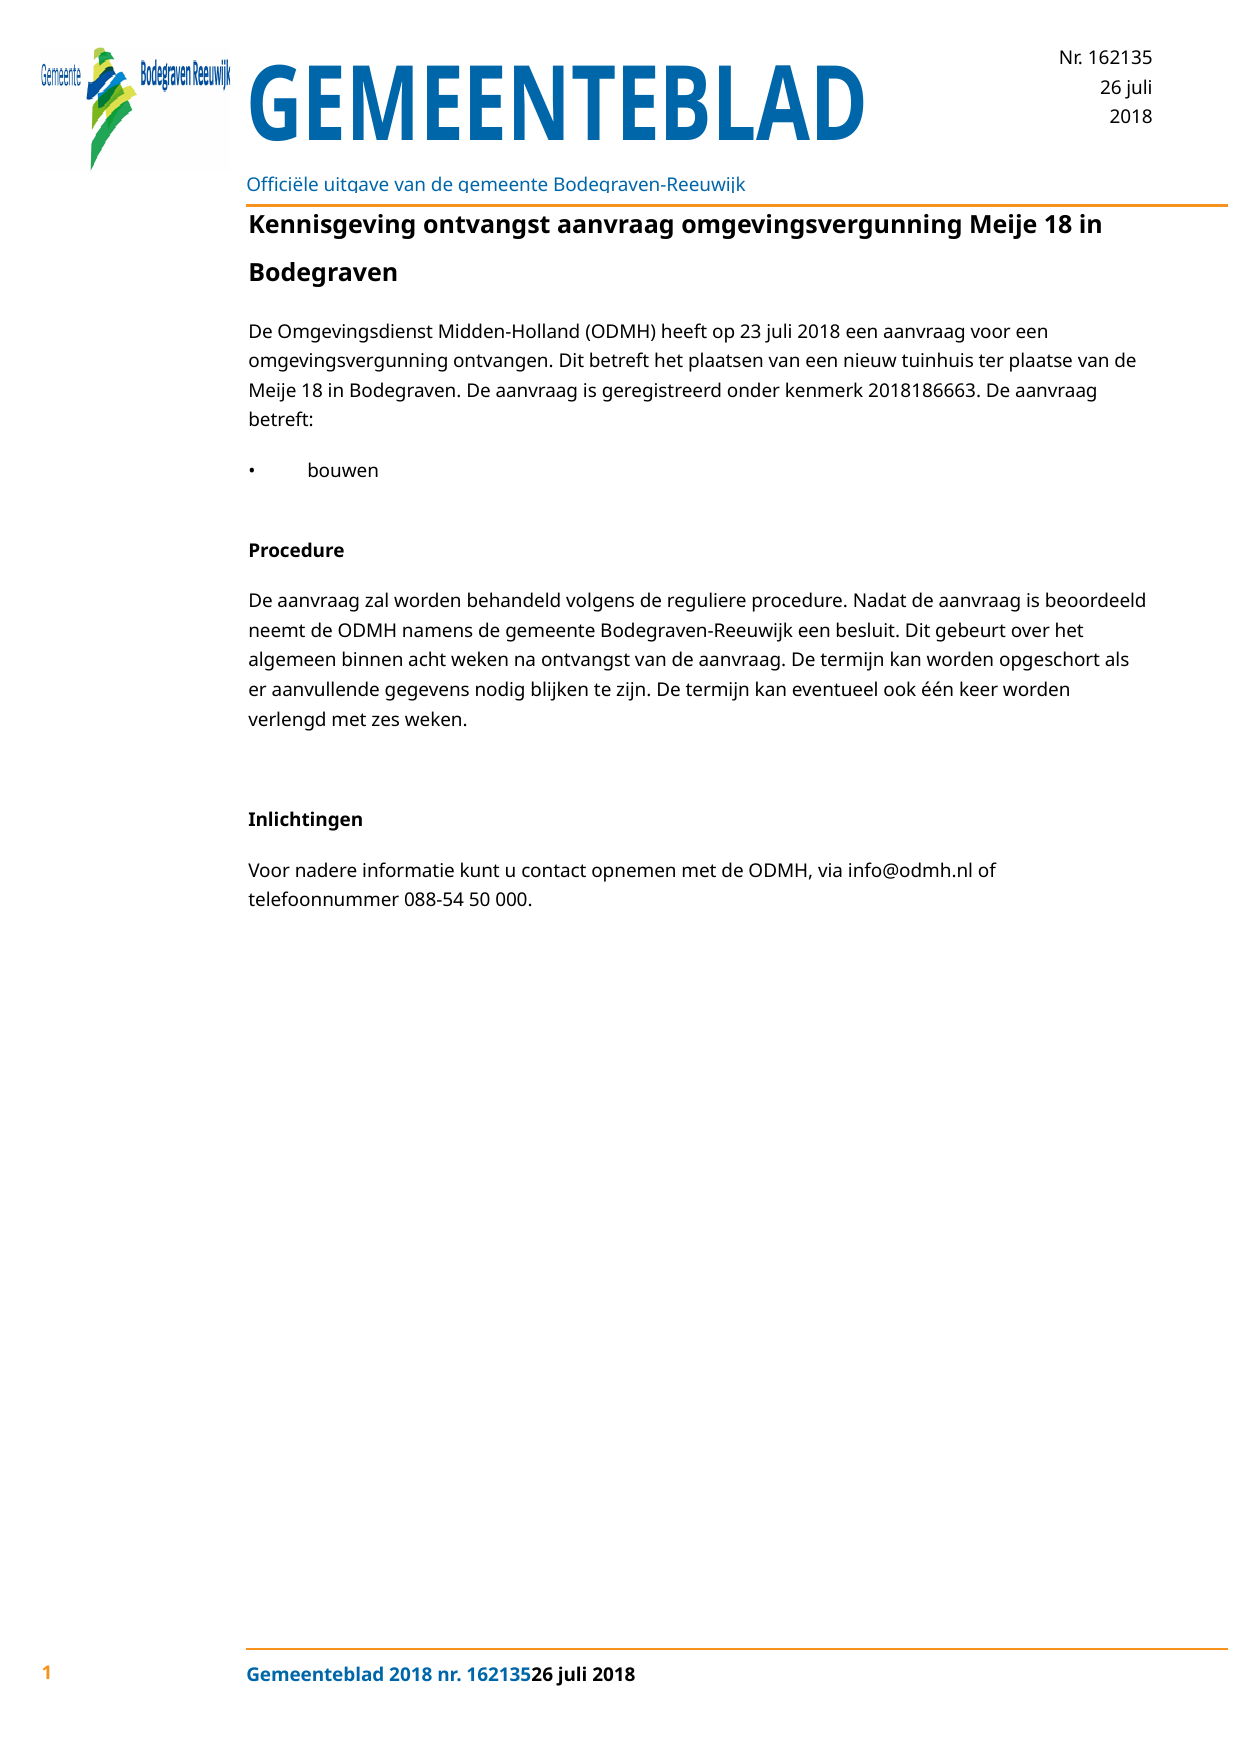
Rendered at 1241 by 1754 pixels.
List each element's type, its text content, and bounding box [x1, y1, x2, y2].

text Kennisgeving ontvangst aanvraag omgevingsvergunning Meije 18 in Bodegraven [248, 207, 1152, 288]
text Procedure [248, 537, 1152, 563]
text De aanvraag zal worden behandeld volgens de reguliere procedure. Nadat de aanvraag is beoordeeld neemt de ODMH namens de gemeente Bodegraven-Reeuwijk een besluit. Dit gebeurt over het algemeen binnen acht weken na ontvangst van de aanvraag. De termijn kan worden opgeschort als er aanvullende gegevens nodig blijken te zijn. De termijn kan eventueel ook één keer worden verlengd met zes weken. [248, 587, 1152, 732]
text Voor nadere informatie kunt u contact opnemen met de ODMH, via info@odmh.nl of telefoonnummer 088-54 50 000. [248, 857, 1152, 912]
list bouwen [248, 457, 1152, 483]
text Inlichtingen [248, 807, 1152, 832]
text De Omgevingsdienst Midden-Holland (ODMH) heeft op 23 juli 2018 een aanvraag voor een omgevingsvergunning ontvangen. Dit betreft het plaatsen van een nieuw tuinhuis ter plaatse van de Meije 18 in Bodegraven. De aanvraag is geregistreerd onder kenmerk 2018186663. De aanvraag betreft: [248, 318, 1152, 432]
picture [41, 47, 231, 172]
